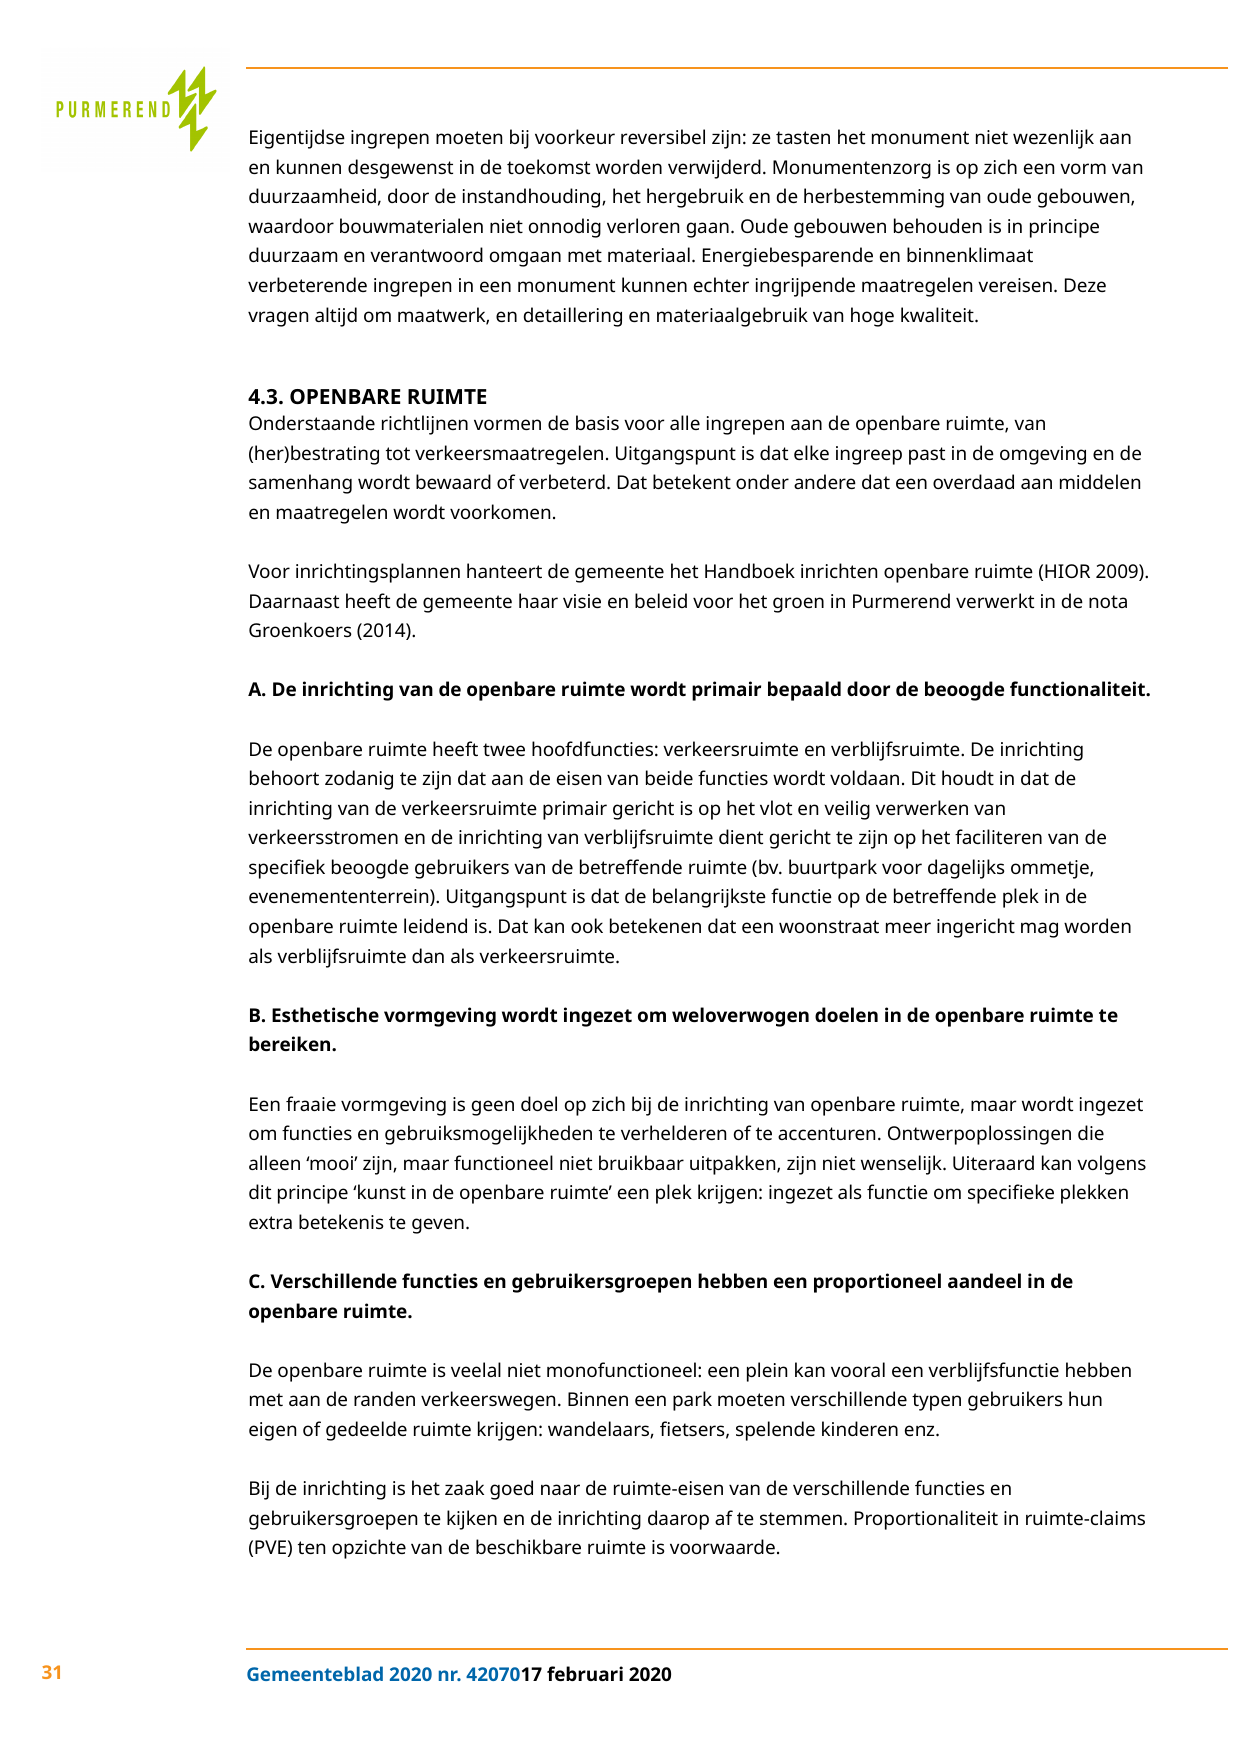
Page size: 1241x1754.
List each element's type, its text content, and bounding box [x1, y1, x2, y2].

text Voor inrichtingsplannen hanteert de gemeente het Handboek inrichten openbare ruimte (HIOR 2009). Daarnaast heeft de gemeente haar visie en beleid voor het groen in Purmerend verwerkt in de nota Groenkoers (2014). [248, 558, 1152, 643]
text De openbare ruimte heeft twee hoofdfuncties: verkeersruimte en verblijfsruimte. De inrichting behoort zodanig te zijn dat aan de eisen van beide functies wordt voldaan. Dit houdt in dat de inrichting van de verkeersruimte primair gericht is op het vlot en veilig verwerken van verkeersstromen en de inrichting van verblijfsruimte dient gericht te zijn op het faciliteren van de specifiek beoogde gebruikers van de betreffende ruimte (bv. buurtpark voor dagelijks ommetje, evenemententerrein). Uitgangspunt is dat de belangrijkste functie op de betreffende plek in de openbare ruimte leidend is. Dat kan ook betekenen dat een woonstraat meer ingericht mag worden als verblijfsruimte dan als verkeersruimte. [248, 736, 1152, 968]
text 4.3. OPENBARE RUIMTE [248, 382, 1152, 410]
text Eigentijdse ingrepen moeten bij voorkeur reversibel zijn: ze tasten het monument niet wezenlijk aan en kunnen desgewenst in de toekomst worden verwijderd. Monumentenzorg is op zich een vorm van duurzaamheid, door de instandhouding, het hergebruik en de herbestemming van oude gebouwen, waardoor bouwmaterialen niet onnodig verloren gaan. Oude gebouwen behouden is in principe duurzaam en verantwoord omgaan met materiaal. Energiebesparende en binnenklimaat verbeterende ingrepen in een monument kunnen echter ingrijpende maatregelen vereisen. Deze vragen altijd om maatwerk, en detaillering en materiaalgebruik van hoge kwaliteit. [248, 124, 1152, 328]
text A. De inrichting van de openbare ruimte wordt primair bepaald door de beoogde functionaliteit. [248, 677, 1152, 702]
text Een fraaie vormgeving is geen doel op zich bij de inrichting van openbare ruimte, maar wordt ingezet om functies en gebruiksmogelijkheden te verhelderen of te accenturen. Ontwerpoplossingen die alleen ‘mooi’ zijn, maar functioneel niet bruikbaar uitpakken, zijn niet wenselijk. Uiteraard kan volgens dit principe ‘kunst in de openbare ruimte’ een plek krijgen: ingezet als functie om specifieke plekken extra betekenis te geven. [248, 1091, 1152, 1235]
text C. Verschillende functies en gebruikersgroepen hebben een proportioneel aandeel in de openbare ruimte. [248, 1268, 1152, 1323]
text De openbare ruimte is veelal niet monofunctioneel: een plein kan vooral een verblijfsfunctie hebben met aan de randen verkeerswegen. Binnen een park moeten verschillende typen gebruikers hun eigen of gedeelde ruimte krijgen: wandelaars, fietsers, spelende kinderen enz. [248, 1357, 1152, 1442]
text Bij de inrichting is het zaak goed naar de ruimte-eisen van de verschillende functies en gebruikersgroepen te kijken en de inrichting daarop af te stemmen. Proportionaliteit in ruimte-claims (PVE) ten opzichte van de beschikbare ruimte is voorwaarde. [248, 1475, 1152, 1560]
text B. Esthetische vormgeving wordt ingezet om weloverwogen doelen in de openbare ruimte te bereiken. [248, 1002, 1152, 1057]
picture [41, 47, 231, 172]
text Onderstaande richtlijnen vormen de basis voor alle ingrepen aan de openbare ruimte, van (her)bestrating tot verkeersmaatregelen. Uitgangspunt is dat elke ingreep past in de omgeving en de samenhang wordt bewaard of verbeterd. Dat betekent onder andere dat een overdaad aan middelen en maatregelen wordt voorkomen. [248, 410, 1152, 525]
